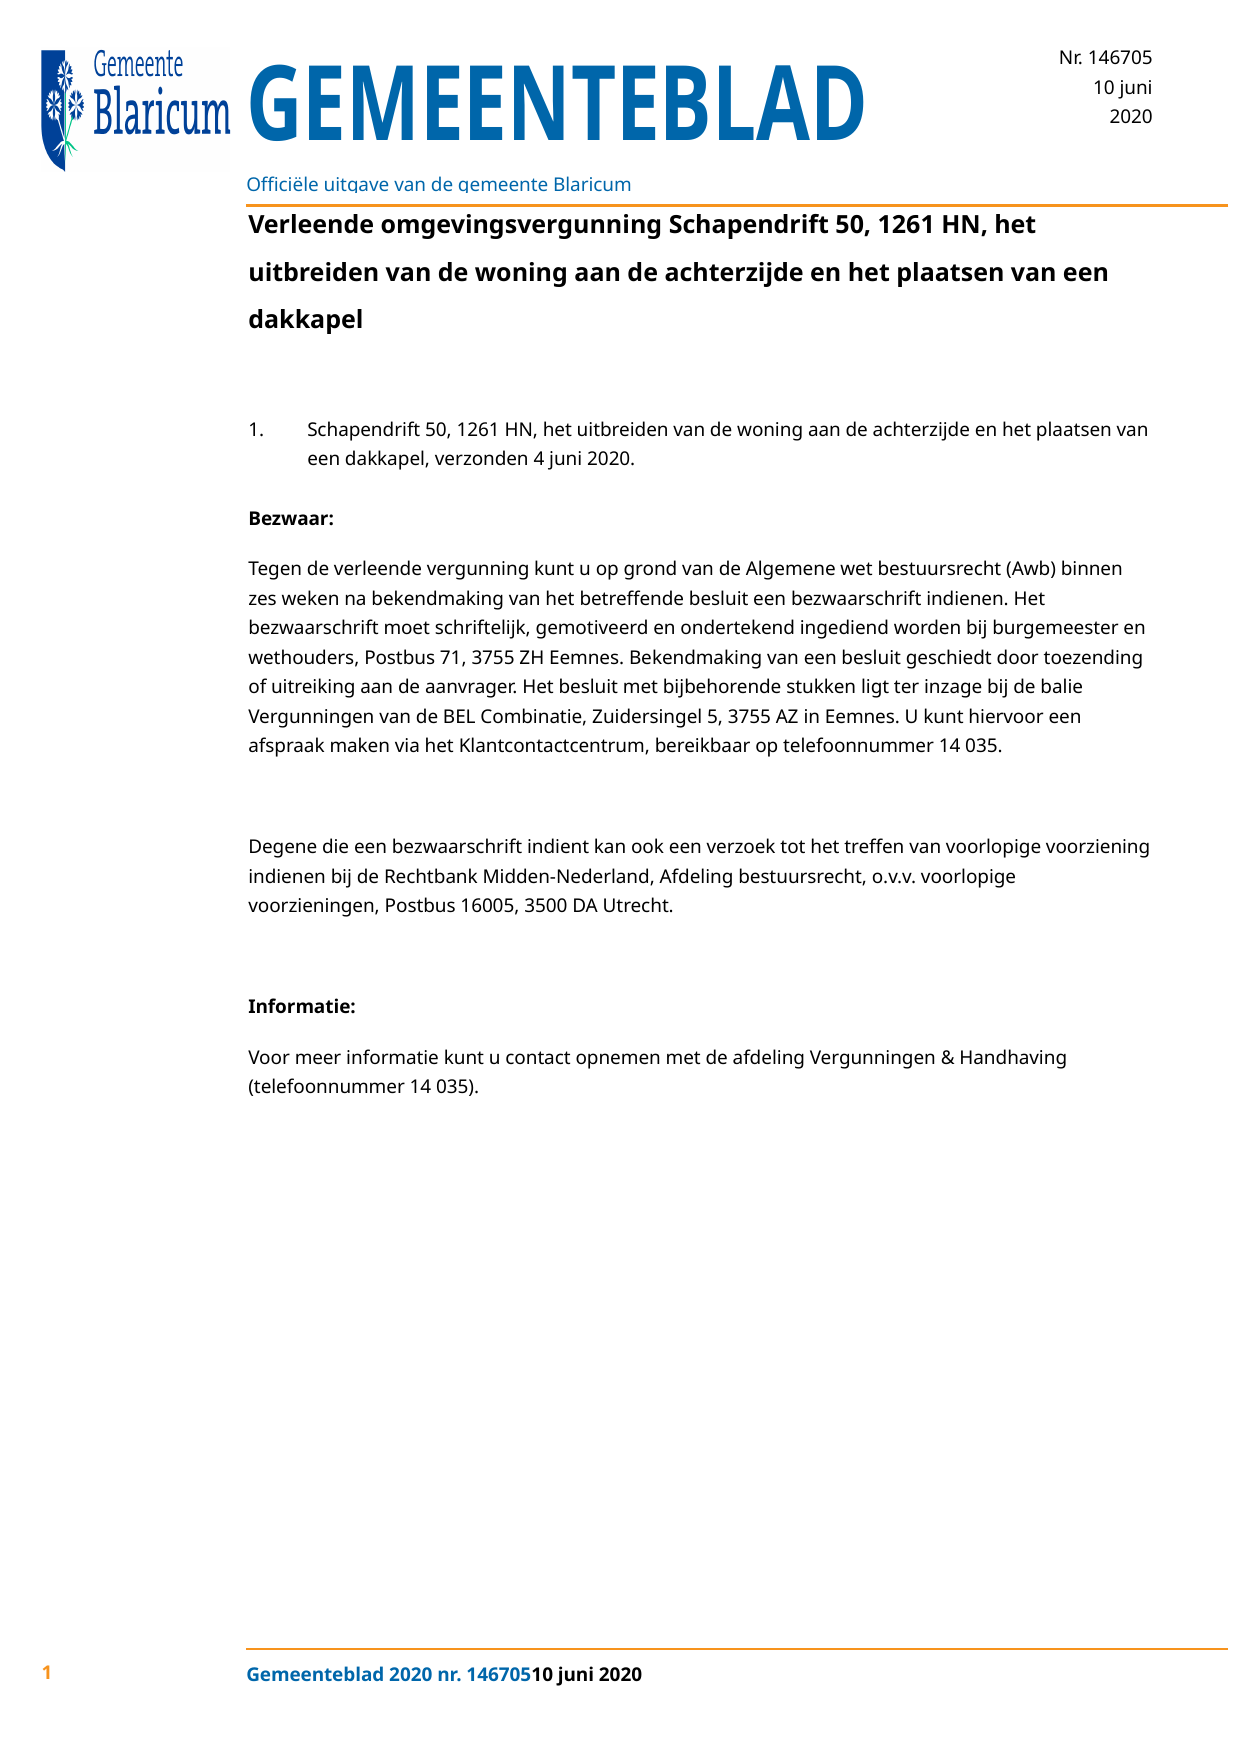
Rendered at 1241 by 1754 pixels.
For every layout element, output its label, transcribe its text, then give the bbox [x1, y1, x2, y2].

list Schapendrift 50, 1261 HN, het uitbreiden van de woning aan de achterzijde en het plaatsen van een dakkapel, verzonden 4 juni 2020. [248, 416, 1152, 471]
text Degene die een bezwaarschrift indient kan ook een verzoek tot het treffen van voorlopige voorziening indienen bij de Rechtbank Midden-Nederland, Afdeling bestuursrecht, o.v.v. voorlopige voorzieningen, Postbus 16005, 3500 DA Utrecht. [248, 833, 1152, 918]
picture [41, 47, 231, 172]
text Verleende omgevingsvergunning Schapendrift 50, 1261 HN, het uitbreiden van de woning aan de achterzijde en het plaatsen van een dakkapel [248, 207, 1152, 336]
text Tegen de verleende vergunning kunt u op grond van de Algemene wet bestuursrecht (Awb) binnen zes weken na bekendmaking van het betreffende besluit een bezwaarschrift indienen. Het bezwaarschrift moet schriftelijk, gemotiveerd en ondertekend ingediend worden bij burgemeester en wethouders, Postbus 71, 3755 ZH Eemnes. Bekendmaking van een besluit geschiedt door toezending of uitreiking aan de aanvrager. Het besluit met bijbehorende stukken ligt ter inzage bij de balie Vergunningen van de BEL Combinatie, Zuidersingel 5, 3755 AZ in Eemnes. U kunt hiervoor een afspraak maken via het Klantcontactcentrum, bereikbaar op telefoonnummer 14 035. [248, 555, 1152, 758]
text Bezwaar: [248, 505, 1152, 530]
text Informatie: [248, 993, 1152, 1019]
text Voor meer informatie kunt u contact opnemen met de afdeling Vergunningen & Handhaving (telefoonnummer 14 035). [248, 1044, 1152, 1099]
